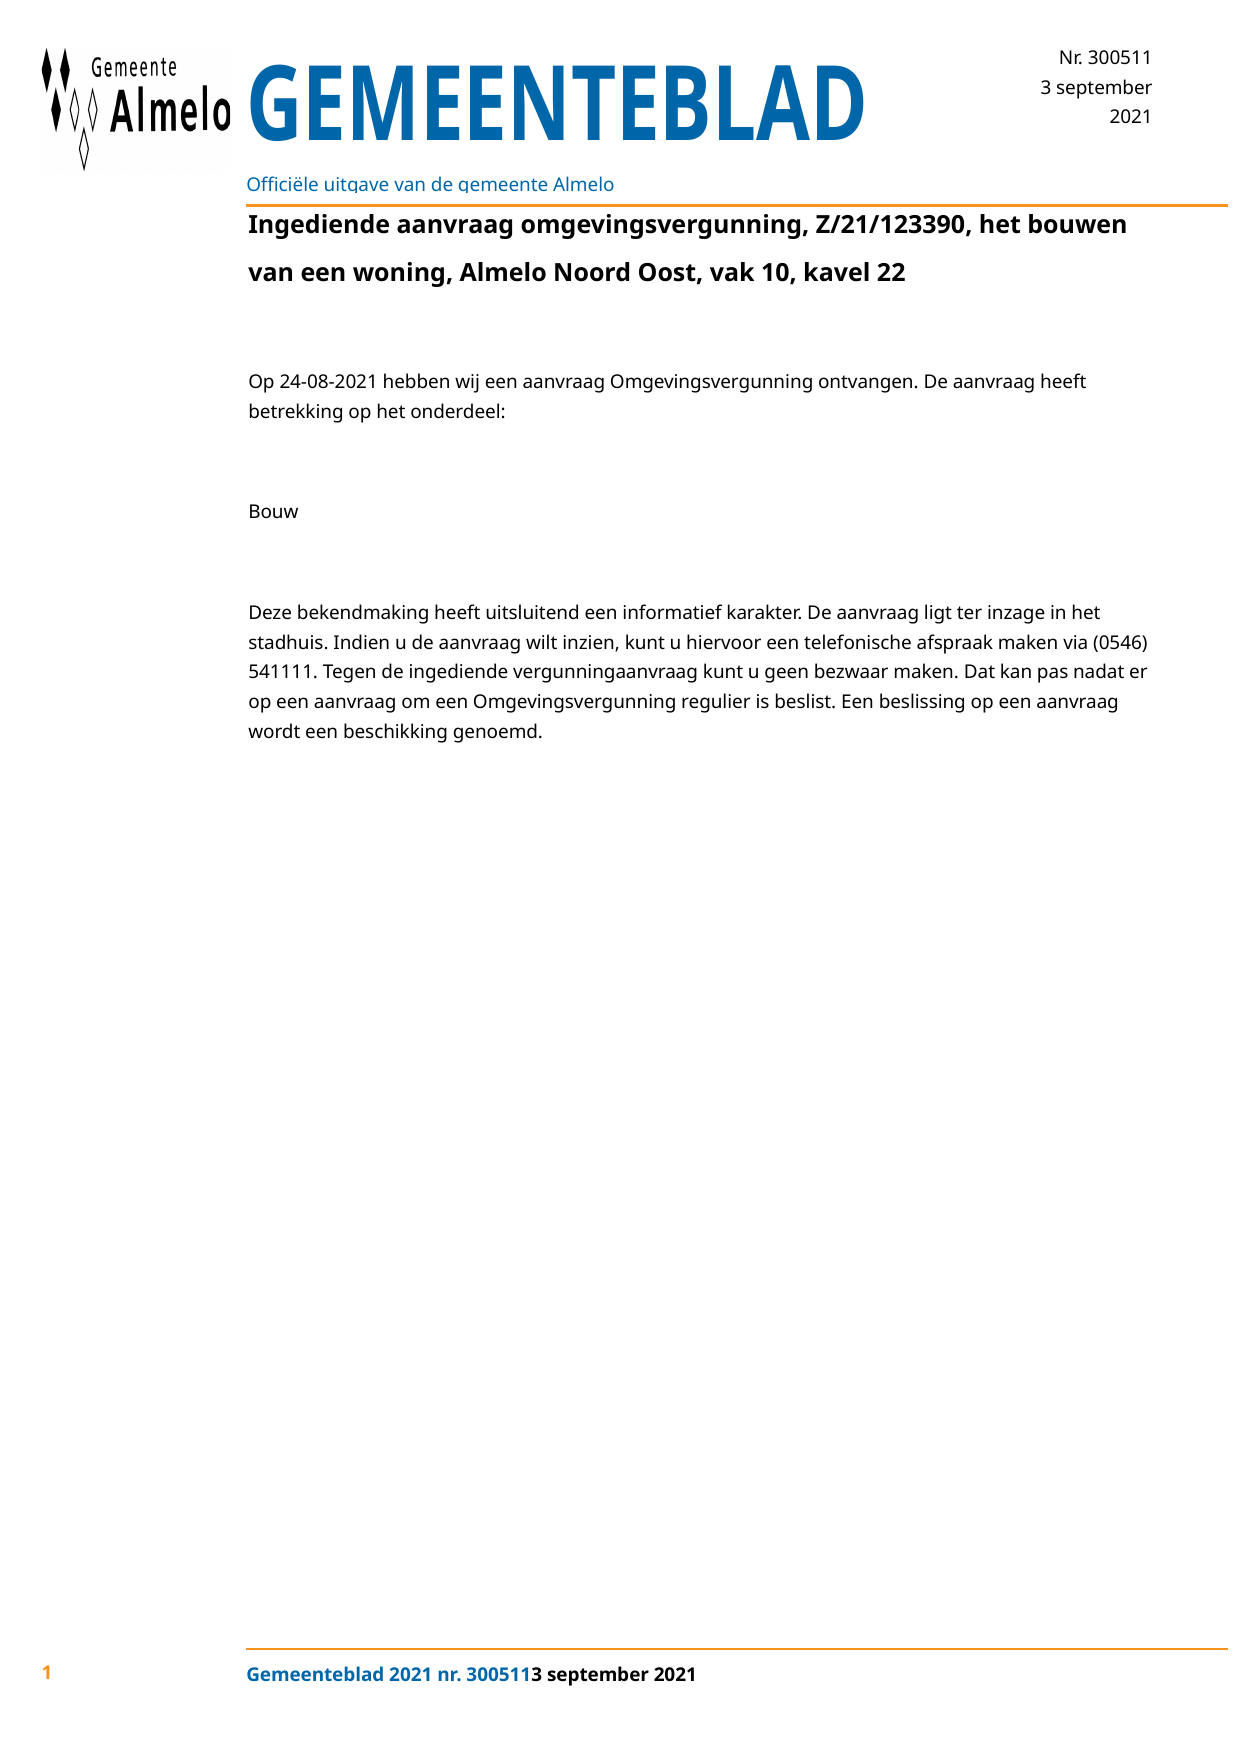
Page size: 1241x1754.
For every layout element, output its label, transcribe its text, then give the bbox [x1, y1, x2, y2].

picture [41, 47, 231, 172]
text Deze bekendmaking heeft uitsluitend een informatief karakter. De aanvraag ligt ter inzage in het stadhuis. Indien u de aanvraag wilt inzien, kunt u hiervoor een telefonische afspraak maken via (0546) 541111. Tegen de ingediende vergunningaanvraag kunt u geen bezwaar maken. Dat kan pas nadat er op een aanvraag om een Omgevingsvergunning regulier is beslist. Een beslissing op een aanvraag wordt een beschikking genoemd. [248, 599, 1152, 744]
text Bouw [248, 499, 1152, 524]
text Ingediende aanvraag omgevingsvergunning, Z/21/123390, het bouwen van een woning, Almelo Noord Oost, vak 10, kavel 22 [248, 207, 1152, 288]
text Op 24-08-2021 hebben wij een aanvraag Omgevingsvergunning ontvangen. De aanvraag heeft betrekking op het onderdeel: [248, 368, 1152, 424]
